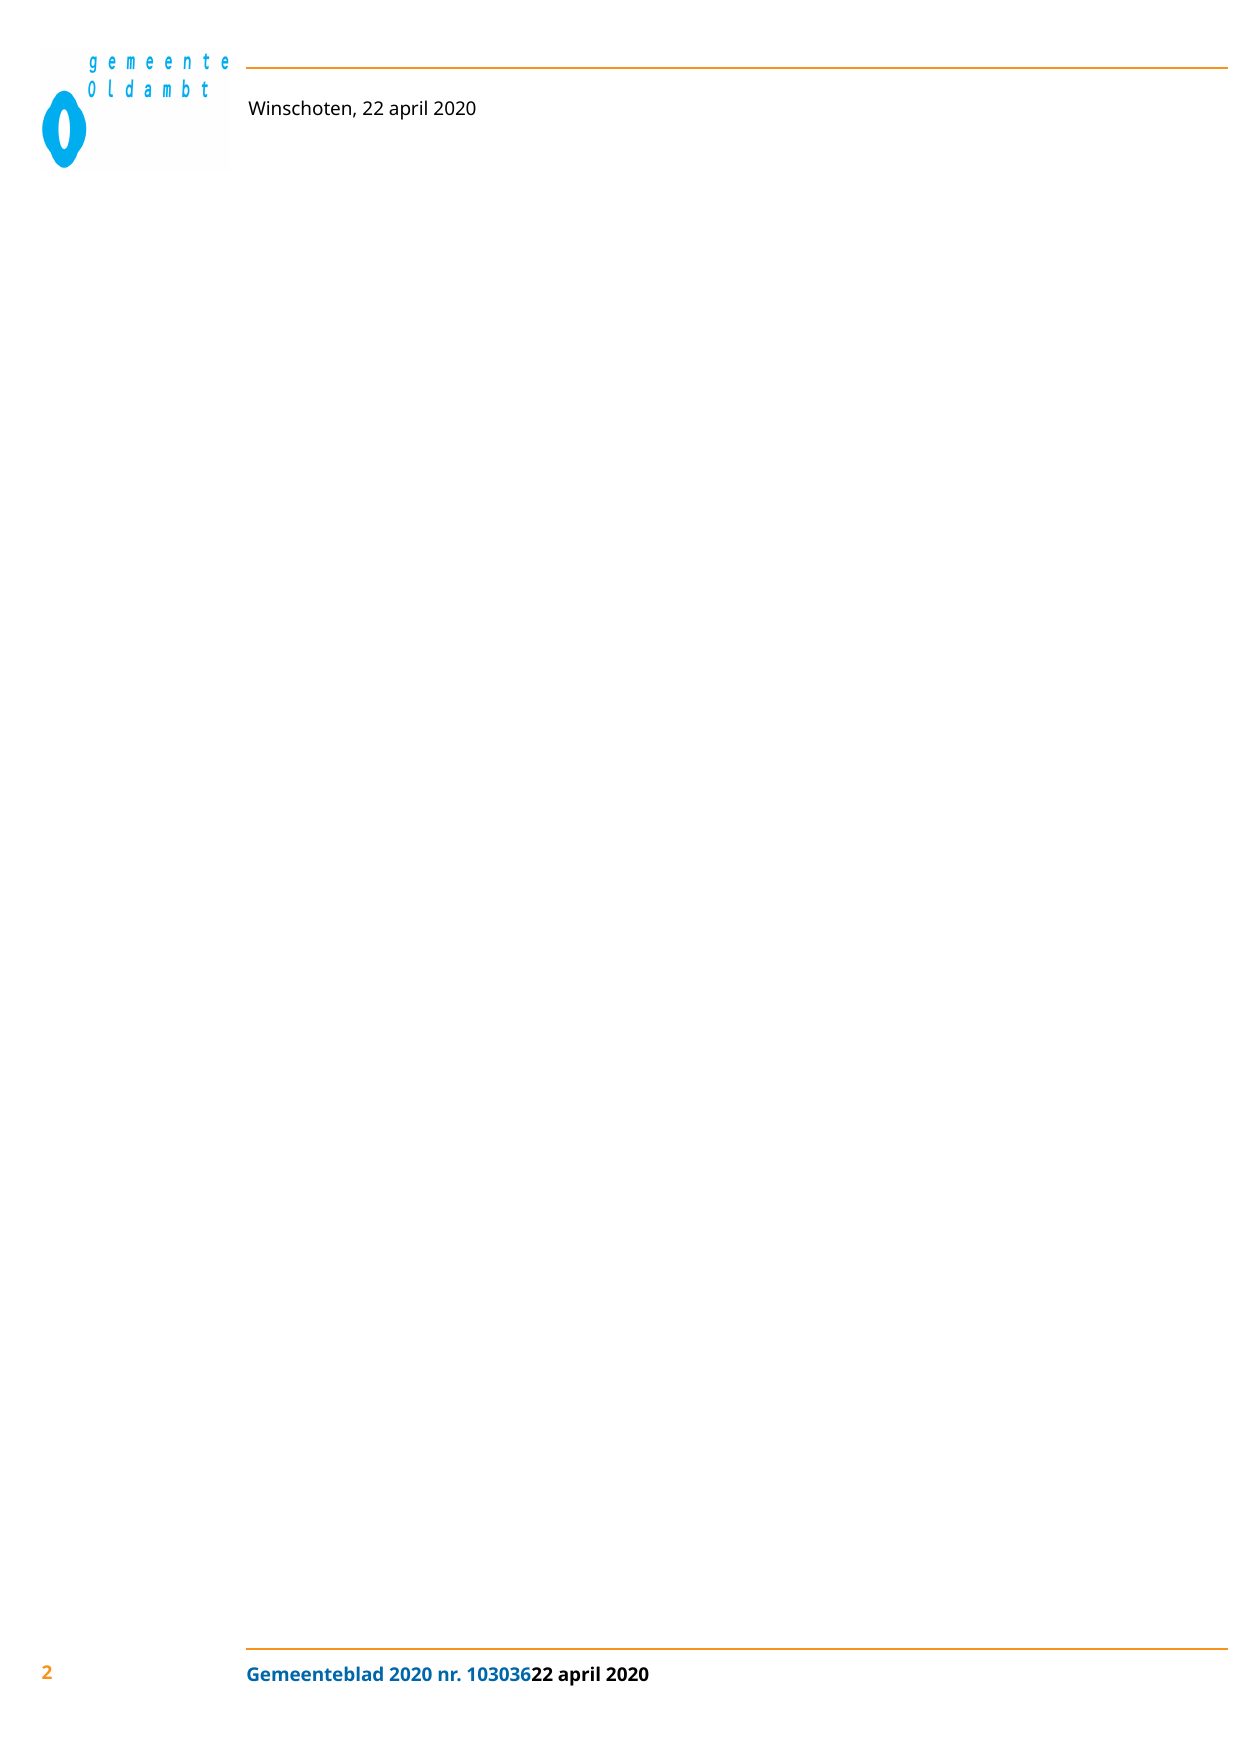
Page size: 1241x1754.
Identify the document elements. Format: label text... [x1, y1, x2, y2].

text Winschoten, 22 april 2020 [248, 95, 1152, 121]
picture [41, 47, 231, 172]
